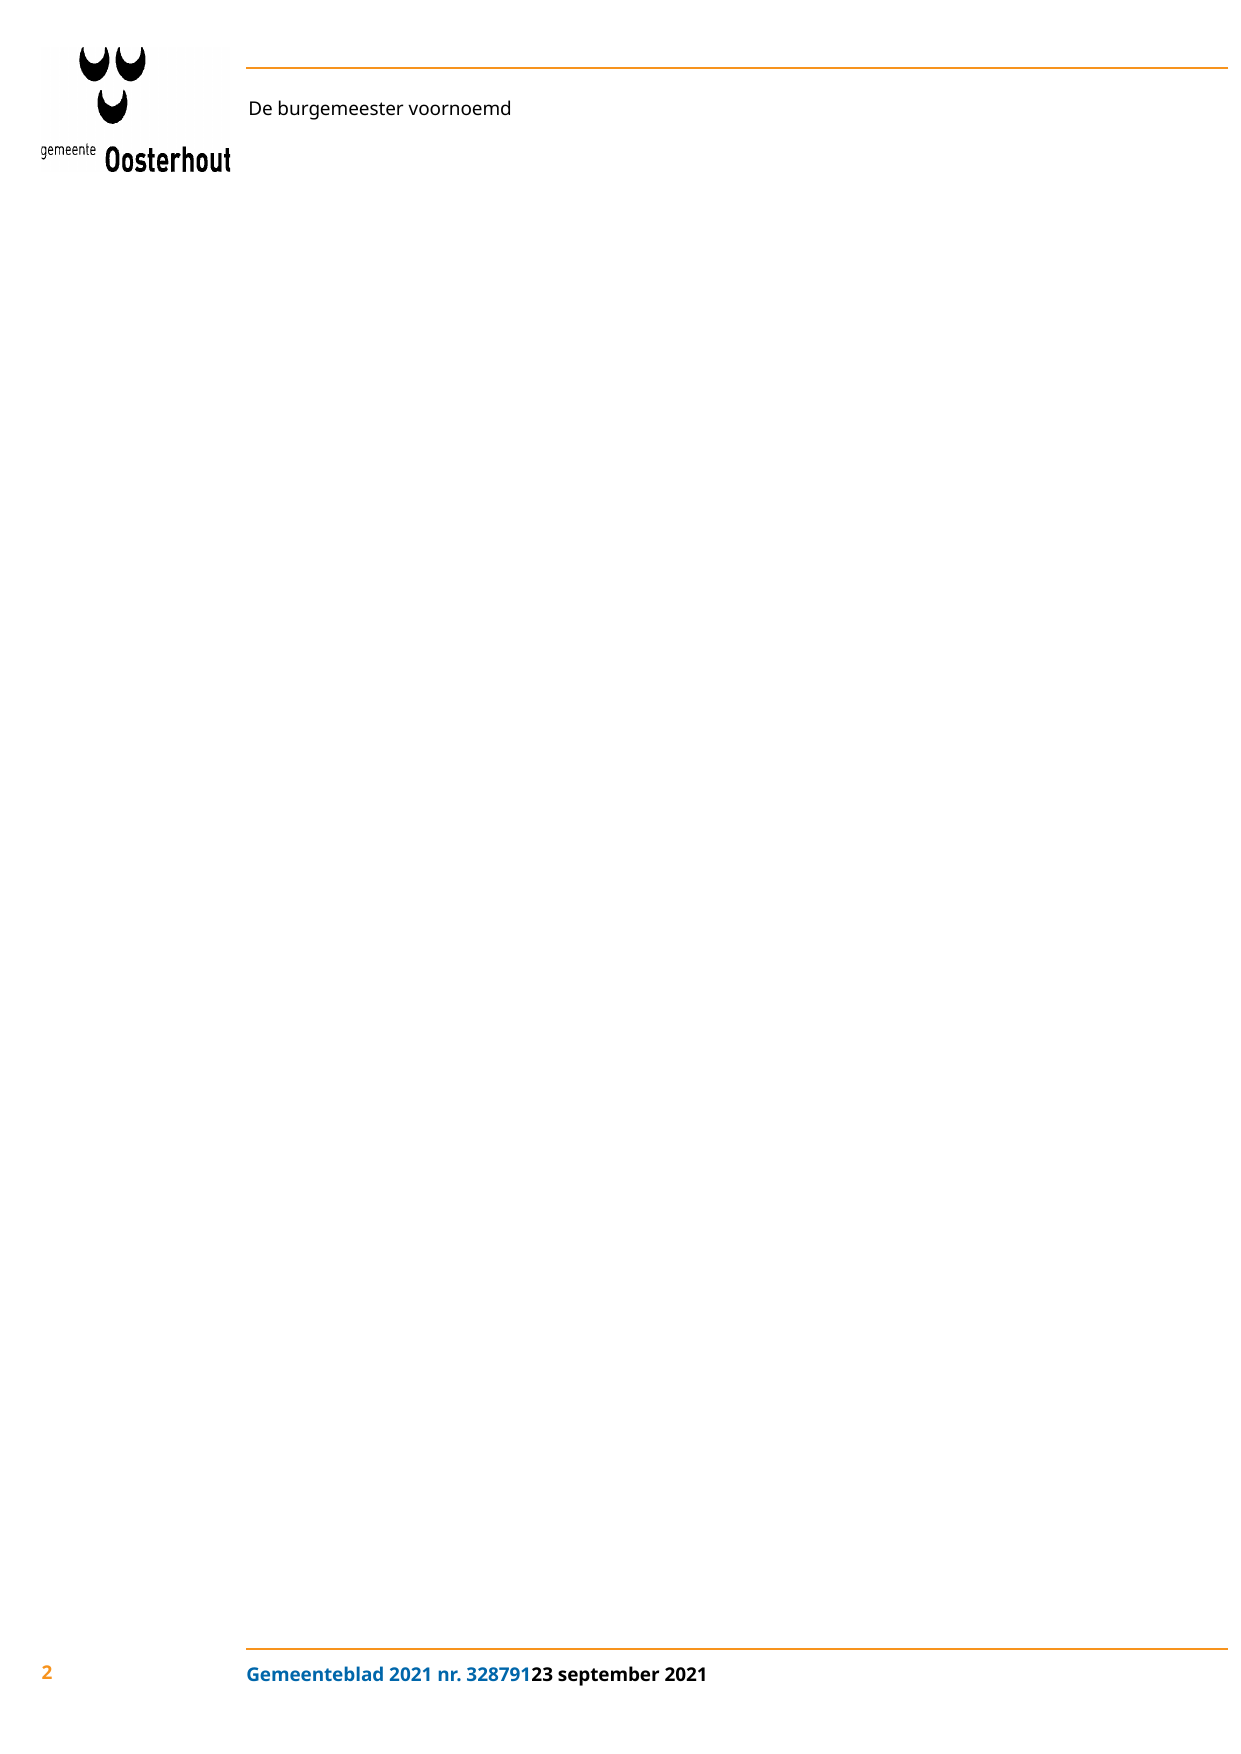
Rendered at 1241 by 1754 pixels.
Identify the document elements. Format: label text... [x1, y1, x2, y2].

text De burgemeester voornoemd [248, 95, 1152, 121]
picture [41, 47, 231, 172]
